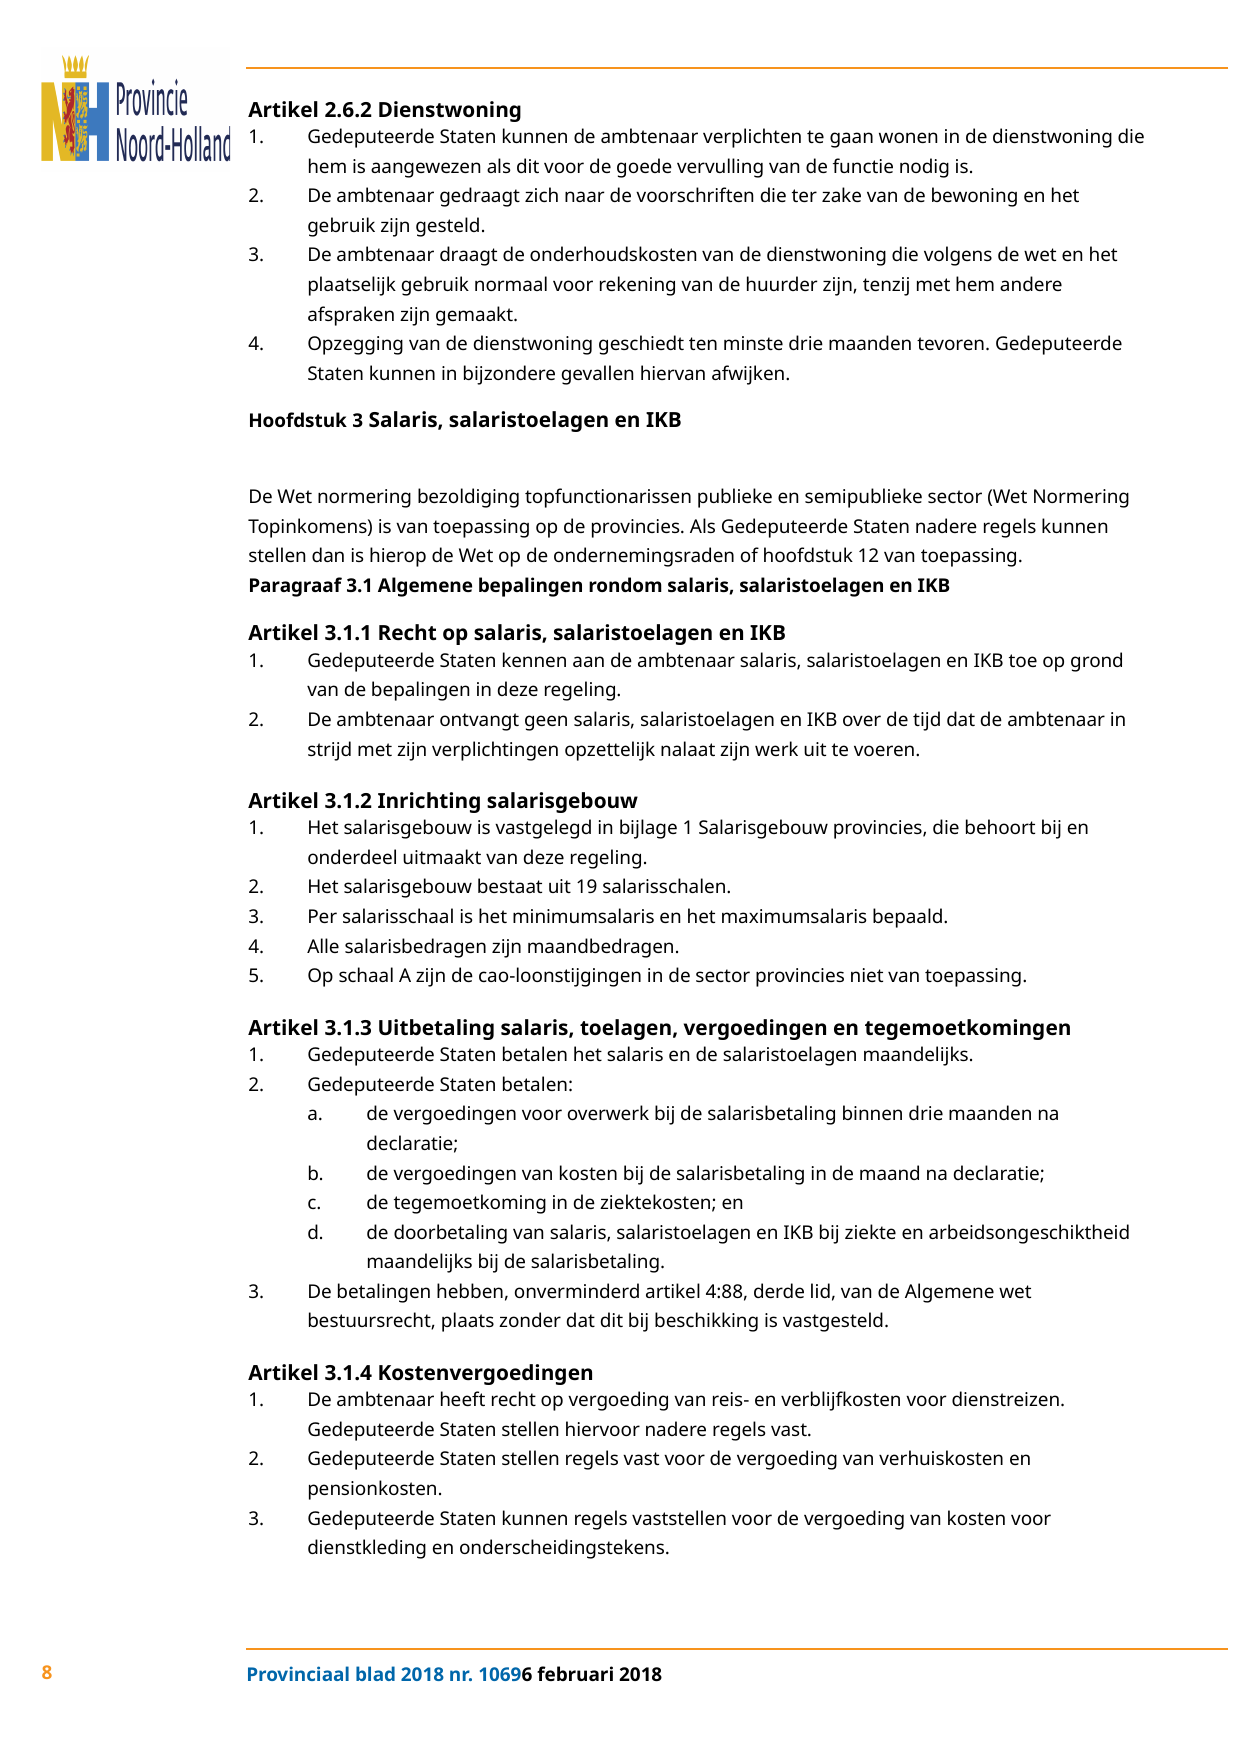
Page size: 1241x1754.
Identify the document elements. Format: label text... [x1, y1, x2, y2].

list Op schaal A zijn de cao-loonstijgingen in de sector provincies niet van toepassing. [248, 962, 1152, 988]
text Artikel 3.1.4 Kostenvergoedingen [248, 1358, 1152, 1386]
list Per salarisschaal is het minimumsalaris en het maximumsalaris bepaald. [248, 903, 1152, 929]
list de tegemoetkoming in de ziektekosten; en [307, 1189, 1152, 1215]
list Gedeputeerde Staten betalen: [248, 1071, 1152, 1097]
text Artikel 3.1.3 Uitbetaling salaris, toelagen, vergoedingen en tegemoetkomingen [248, 1013, 1152, 1041]
list Gedeputeerde Staten kennen aan de ambtenaar salaris, salaristoelagen en IKB toe op grond van de bepalingen in deze regeling. [248, 647, 1152, 702]
list Het salarisgebouw bestaat uit 19 salarisschalen. [248, 874, 1152, 899]
list Gedeputeerde Staten betalen het salaris en de salaristoelagen maandelijks. [248, 1041, 1152, 1067]
list Het salarisgebouw is vastgelegd in bijlage 1 Salarisgebouw provincies, die behoort bij en onderdeel uitmaakt van deze regeling. [248, 814, 1152, 870]
list De ambtenaar gedraagt zich naar de voorschriften die ter zake van de bewoning en het gebruik zijn gesteld. [248, 182, 1152, 238]
text Paragraaf 3.1 Algemene bepalingen rondom salaris, salaristoelagen en IKB [248, 572, 1152, 598]
list Gedeputeerde Staten stellen regels vast voor de vergoeding van verhuiskosten en pensionkosten. [248, 1446, 1152, 1501]
text Artikel 3.1.2 Inrichting salarisgebouw [248, 786, 1152, 814]
list de vergoedingen voor overwerk bij de salarisbetaling binnen drie maanden na declaratie; [307, 1101, 1152, 1156]
list Opzegging van de dienstwoning geschiedt ten minste drie maanden tevoren. Gedeputeerde Staten kunnen in bijzondere gevallen hiervan afwijken. [248, 330, 1152, 386]
list Gedeputeerde Staten kunnen regels vaststellen voor de vergoeding van kosten voor dienstkleding en onderscheidingstekens. [248, 1505, 1152, 1560]
list De ambtenaar draagt de onderhoudskosten van de dienstwoning die volgens de wet en het plaatselijk gebruik normaal voor rekening van de huurder zijn, tenzij met hem andere afspraken zijn gemaakt. [248, 242, 1152, 326]
list Gedeputeerde Staten kunnen de ambtenaar verplichten te gaan wonen in de dienstwoning die hem is aangewezen als dit voor de goede vervulling van de functie nodig is. [248, 123, 1152, 178]
text Artikel 2.6.2 Dienstwoning [248, 95, 1152, 123]
list De ambtenaar heeft recht op vergoeding van reis- en verblijfkosten voor dienstreizen. Gedeputeerde Staten stellen hiervoor nadere regels vast. [248, 1386, 1152, 1442]
list Alle salarisbedragen zijn maandbedragen. [248, 933, 1152, 959]
list de doorbetaling van salaris, salaristoelagen en IKB bij ziekte en arbeidsongeschiktheid maandelijks bij de salarisbetaling. [307, 1219, 1152, 1274]
text De Wet normering bezoldiging topfunctionarissen publieke en semipublieke sector (Wet Normering Topinkomens) is van toepassing op de provincies. Als Gedeputeerde Staten nadere regels kunnen stellen dan is hierop de Wet op de ondernemingsraden of hoofdstuk 12 van toepassing. [248, 483, 1152, 568]
list de vergoedingen van kosten bij de salarisbetaling in de maand na declaratie; [307, 1160, 1152, 1185]
list De betalingen hebben, onverminderd artikel 4:88, derde lid, van de Algemene wet bestuursrecht, plaats zonder dat dit bij beschikking is vastgesteld. [248, 1278, 1152, 1333]
list De ambtenaar ontvangt geen salaris, salaristoelagen en IKB over de tijd dat de ambtenaar in strijd met zijn verplichtingen opzettelijk nalaat zijn werk uit te voeren. [248, 706, 1152, 761]
text Hoofdstuk 3 Salaris, salaristoelagen en IKB [248, 406, 1152, 434]
picture [41, 47, 231, 172]
text Artikel 3.1.1 Recht op salaris, salaristoelagen en IKB [248, 618, 1152, 647]
